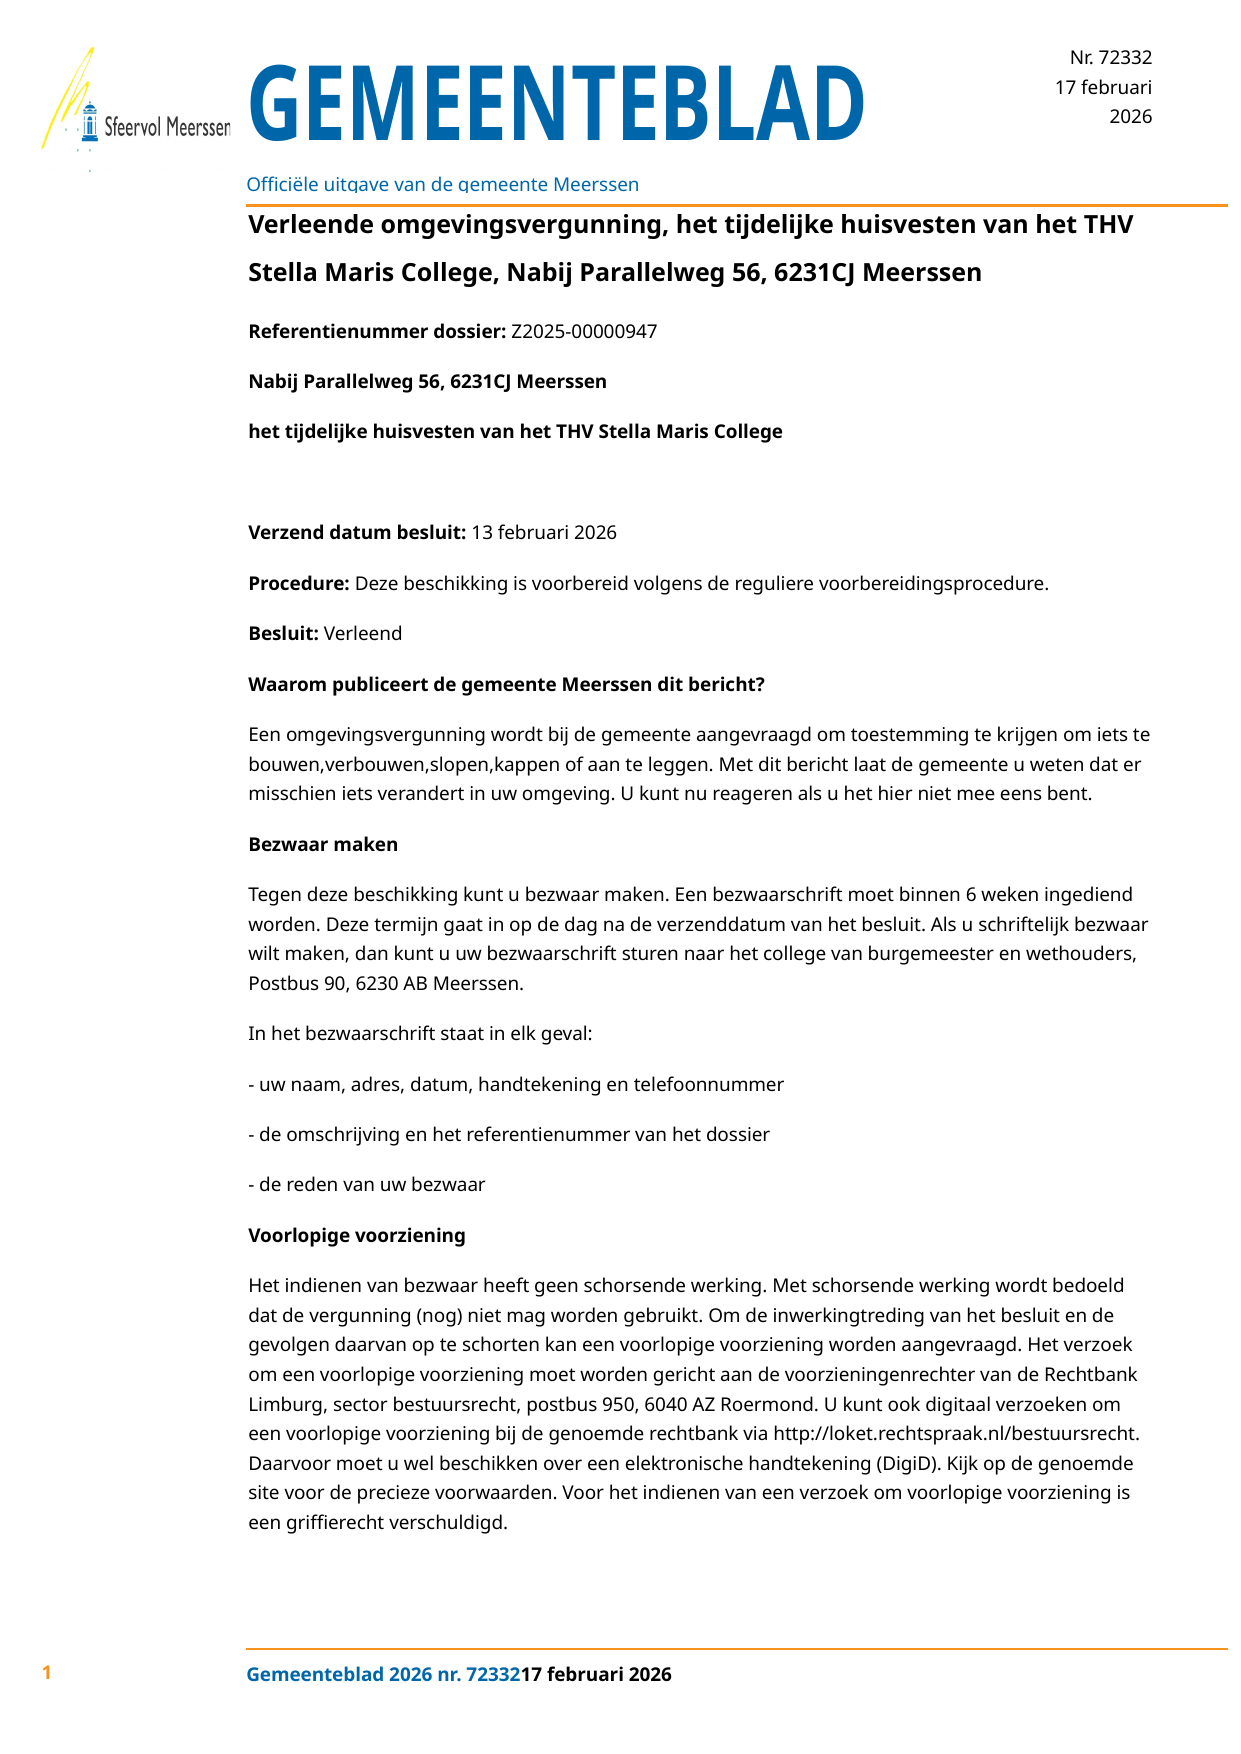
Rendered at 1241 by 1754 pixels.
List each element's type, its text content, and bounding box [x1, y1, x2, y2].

text Nabij Parallelweg 56, 6231CJ Meerssen [248, 368, 1152, 394]
text Een omgevingsvergunning wordt bij de gemeente aangevraagd om toestemming te krijgen om iets te bouwen,verbouwen,slopen,kappen of aan te leggen. Met dit bericht laat de gemeente u weten dat er misschien iets verandert in uw omgeving. U kunt nu reageren als u het hier niet mee eens bent. [248, 721, 1152, 806]
picture [41, 47, 231, 172]
text Het indienen van bezwaar heeft geen schorsende werking. Met schorsende werking wordt bedoeld dat de vergunning (nog) niet mag worden gebruikt. Om de inwerkingtreding van het besluit en de gevolgen daarvan op te schorten kan een voorlopige voorziening worden aangevraagd. Het verzoek om een voorlopige voorziening moet worden gericht aan de voorzieningenrechter van de Rechtbank Limburg, sector bestuursrecht, postbus 950, 6040 AZ Roermond. U kunt ook digitaal verzoeken om een voorlopige voorziening bij de genoemde rechtbank via http://loket.rechtspraak.nl/bestuursrecht. Daarvoor moet u wel beschikken over een elektronische handtekening (DigiD). Kijk op de genoemde site voor de precieze voorwaarden. Voor het indienen van een verzoek om voorlopige voorziening is een griffierecht verschuldigd. [248, 1272, 1152, 1535]
text Besluit: Verleend [248, 620, 1152, 646]
text Verleende omgevingsvergunning, het tijdelijke huisvesten van het THV Stella Maris College, Nabij Parallelweg 56, 6231CJ Meerssen [248, 207, 1152, 288]
text - uw naam, adres, datum, handtekening en telefoonnummer [248, 1071, 1152, 1097]
text - de omschrijving en het referentienummer van het dossier [248, 1121, 1152, 1147]
text Verzend datum besluit: 13 februari 2026 [248, 519, 1152, 545]
text Referentienummer dossier: Z2025-00000947 [248, 318, 1152, 344]
text Voorlopige voorziening [248, 1222, 1152, 1248]
text - de reden van uw bezwaar [248, 1172, 1152, 1197]
text Waarom publiceert de gemeente Meerssen dit bericht? [248, 671, 1152, 697]
text Procedure: Deze beschikking is voorbereid volgens de reguliere voorbereidingsprocedure. [248, 570, 1152, 596]
text In het bezwaarschrift staat in elk geval: [248, 1020, 1152, 1046]
text het tijdelijke huisvesten van het THV Stella Maris College [248, 419, 1152, 444]
text Tegen deze beschikking kunt u bezwaar maken. Een bezwaarschrift moet binnen 6 weken ingediend worden. Deze termijn gaat in op de dag na de verzenddatum van het besluit. Als u schriftelijk bezwaar wilt maken, dan kunt u uw bezwaarschrift sturen naar het college van burgemeester en wethouders, Postbus 90, 6230 AB Meerssen. [248, 881, 1152, 996]
text Bezwaar maken [248, 831, 1152, 857]
